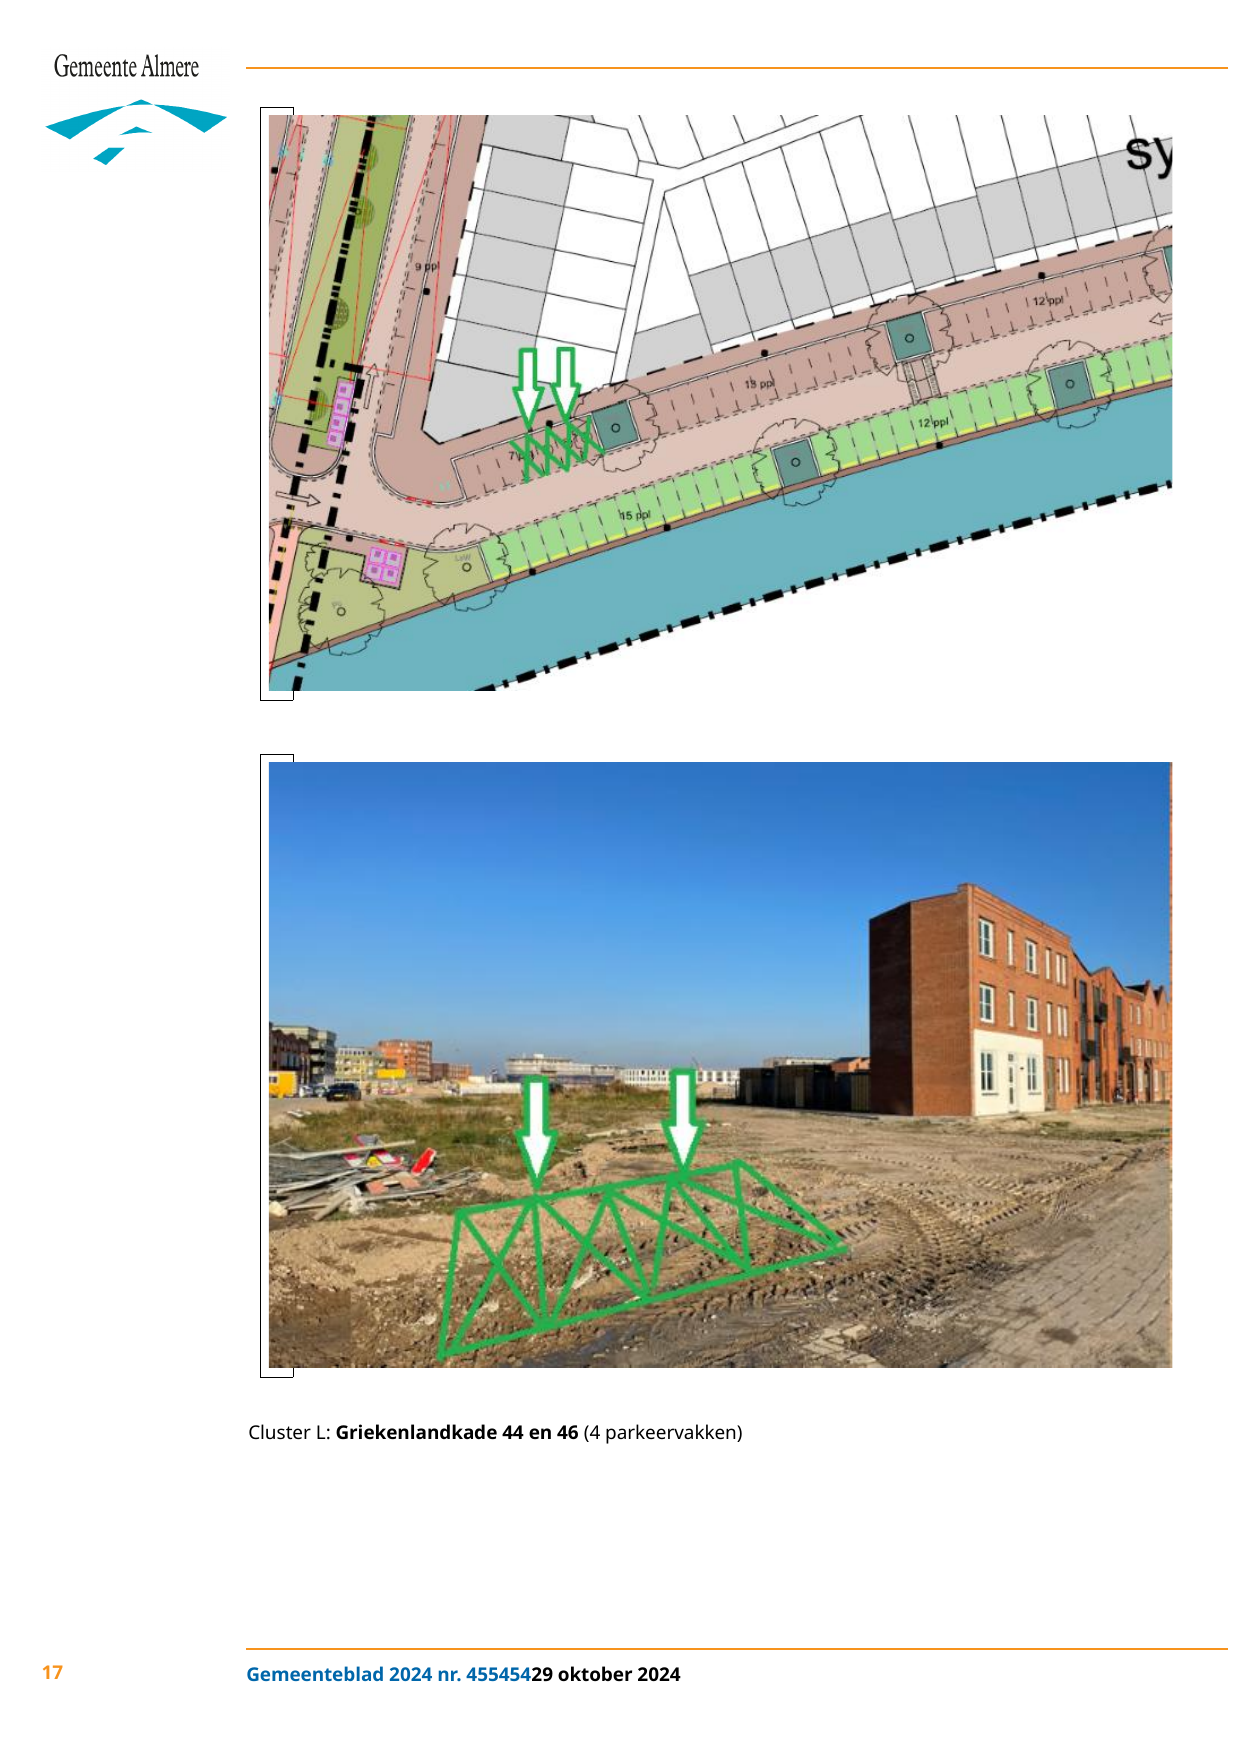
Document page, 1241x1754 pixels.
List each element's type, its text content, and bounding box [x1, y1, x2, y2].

text Cluster L: Griekenlandkade 44 en 46 (4 parkeervakken) [248, 1419, 1152, 1445]
picture [41, 47, 231, 172]
picture [268, 762, 1173, 1368]
picture [268, 115, 1173, 691]
